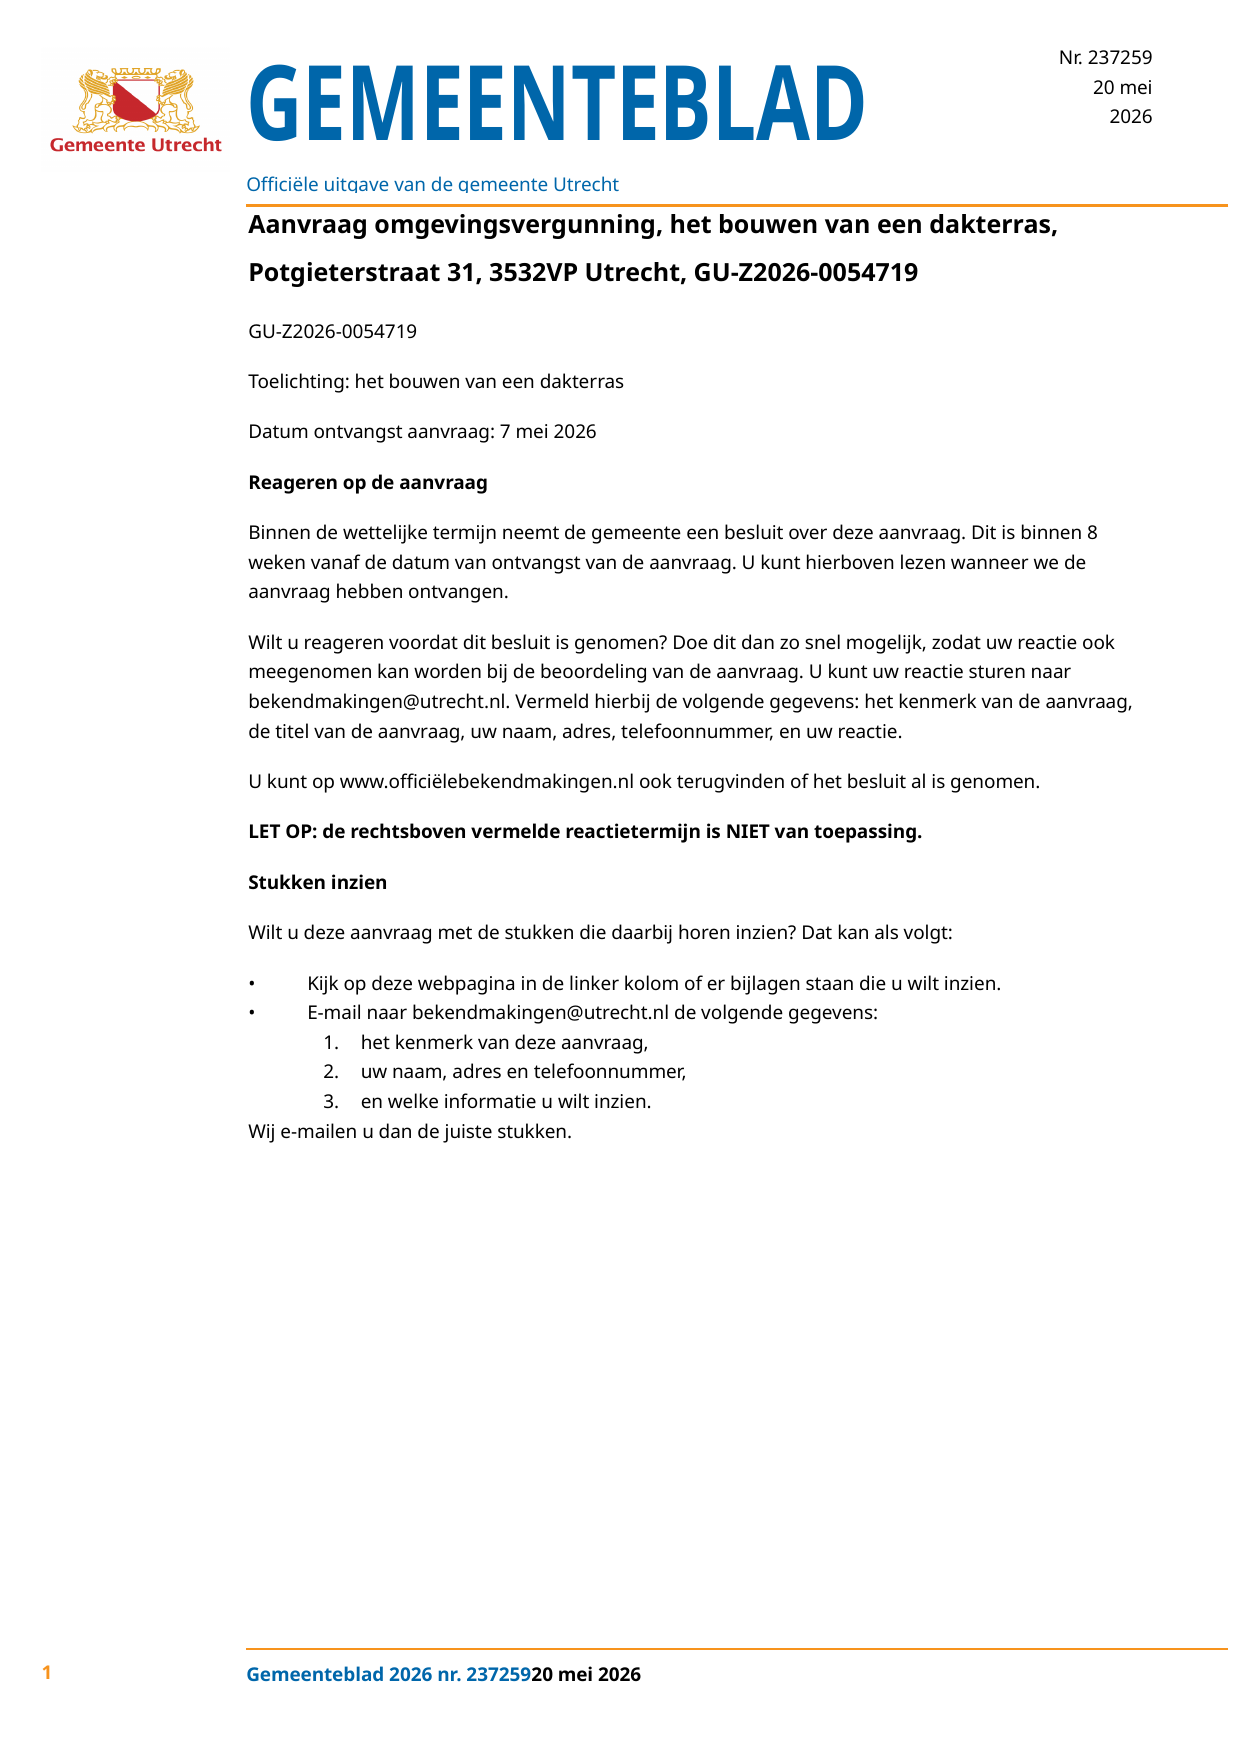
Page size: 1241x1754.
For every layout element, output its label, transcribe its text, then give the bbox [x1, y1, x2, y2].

text LET OP: de rechtsboven vermelde reactietermijn is NIET van toepassing. [248, 819, 1152, 844]
text Wilt u deze aanvraag met de stukken die daarbij horen inzien? Dat kan als volgt: [248, 919, 1152, 945]
text Stukken inzien [248, 869, 1152, 895]
text Reageren op de aanvraag [248, 469, 1152, 495]
text Toelichting: het bouwen van een dakterras [248, 368, 1152, 394]
list uw naam, adres en telefoonnummer, [323, 1059, 1152, 1084]
text Wilt u reageren voordat dit besluit is genomen? Doe dit dan zo snel mogelijk, zodat uw reactie ook meegenomen kan worden bij de beoordeling van de aanvraag. U kunt uw reactie sturen naar bekendmakingen@utrecht.nl. Vermeld hierbij de volgende gegevens: het kenmerk van de aanvraag, de titel van de aanvraag, uw naam, adres, telefoonnummer, en uw reactie. [248, 629, 1152, 744]
text U kunt op www.officiëlebekendmakingen.nl ook terugvinden of het besluit al is genomen. [248, 768, 1152, 794]
text GU-Z2026-0054719 [248, 318, 1152, 344]
list en welke informatie u wilt inzien. [323, 1088, 1152, 1114]
list Kijk op deze webpagina in de linker kolom of er bijlagen staan die u wilt inzien. [248, 970, 1152, 996]
text Wij e-mailen u dan de juiste stukken. [248, 1118, 1152, 1144]
list E-mail naar bekendmakingen@utrecht.nl de volgende gegevens: [248, 999, 1152, 1025]
text Datum ontvangst aanvraag: 7 mei 2026 [248, 419, 1152, 444]
picture [41, 47, 231, 172]
text Aanvraag omgevingsvergunning, het bouwen van een dakterras, Potgieterstraat 31, 3532VP Utrecht, GU-Z2026-0054719 [248, 207, 1152, 288]
list het kenmerk van deze aanvraag, [323, 1029, 1152, 1055]
text Binnen de wettelijke termijn neemt de gemeente een besluit over deze aanvraag. Dit is binnen 8 weken vanaf de datum van ontvangst van de aanvraag. U kunt hierboven lezen wanneer we de aanvraag hebben ontvangen. [248, 519, 1152, 604]
